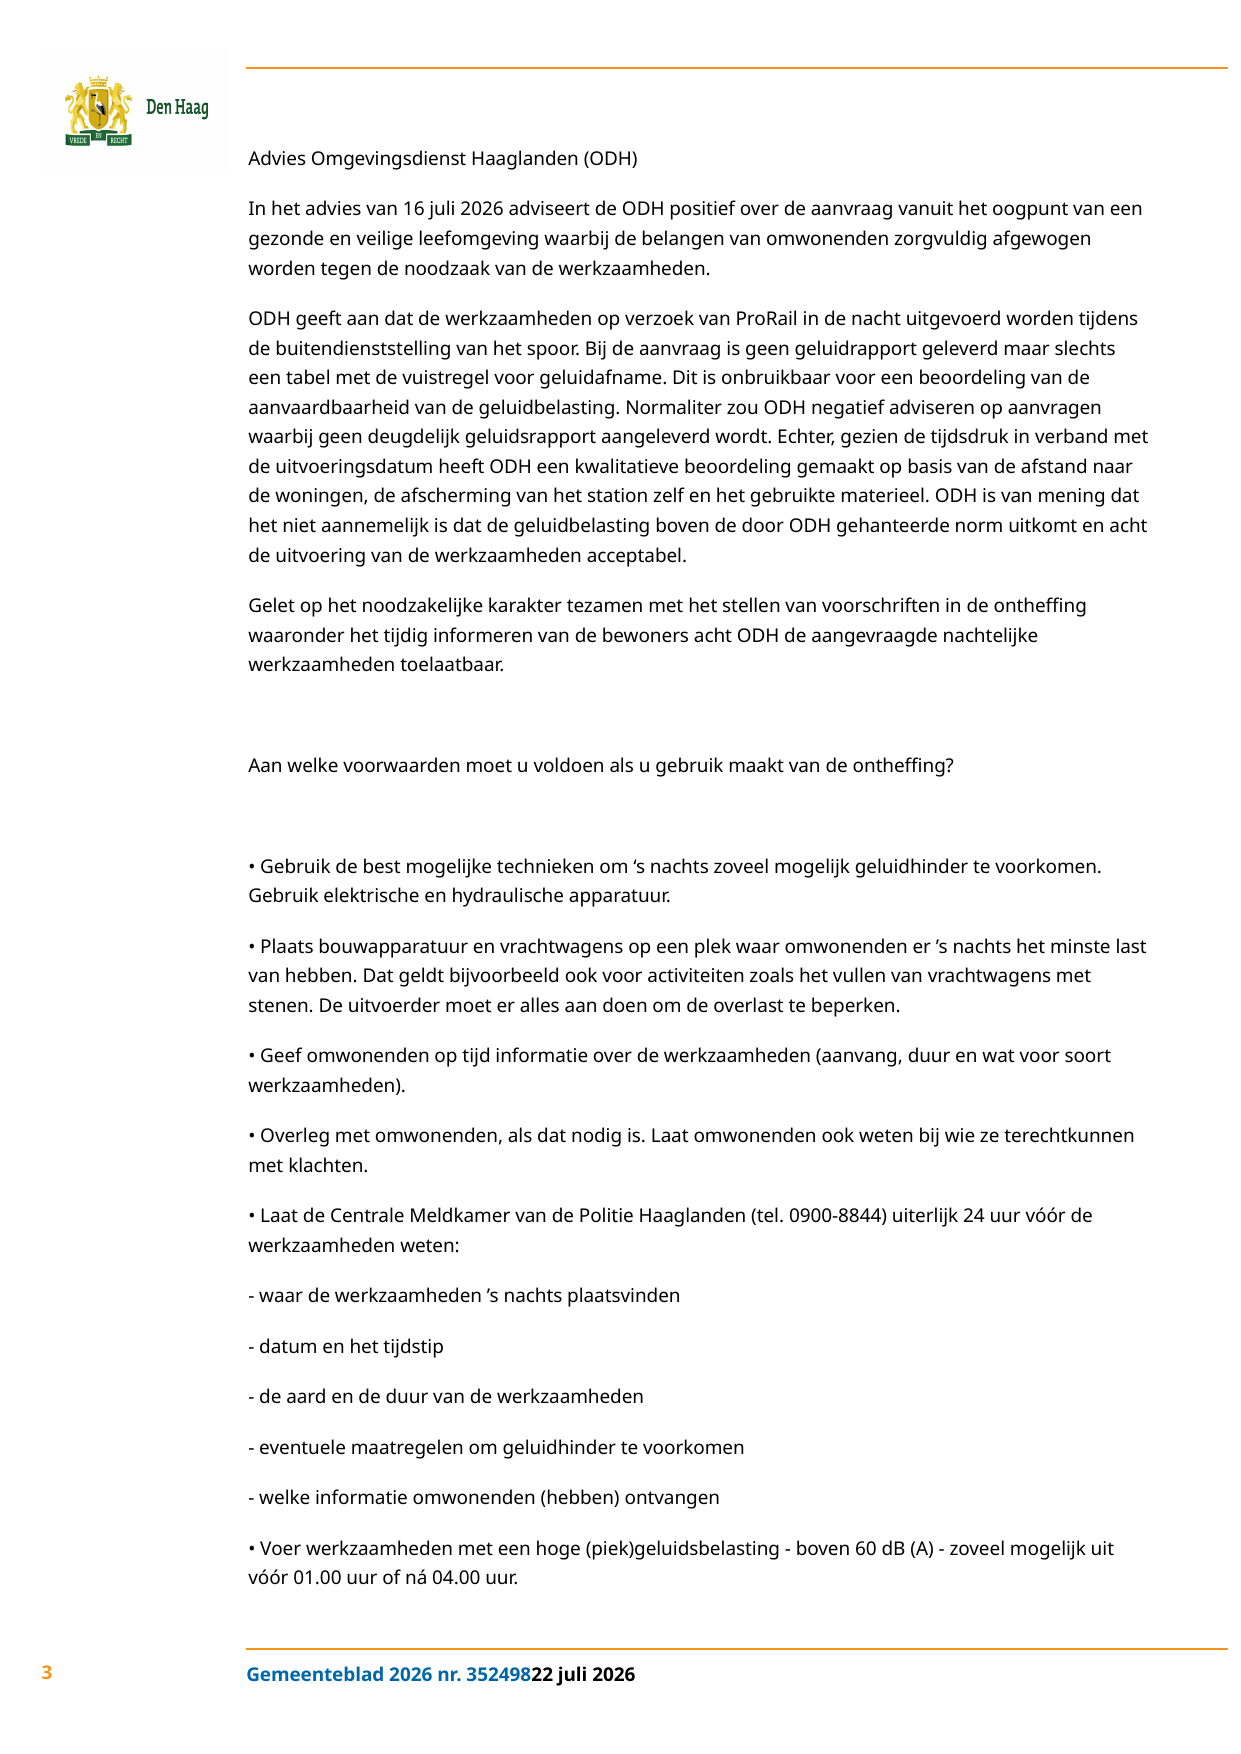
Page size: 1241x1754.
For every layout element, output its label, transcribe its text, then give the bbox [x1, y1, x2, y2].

text - eventuele maatregelen om geluidhinder te voorkomen [248, 1434, 1152, 1460]
text - waar de werkzaamheden ’s nachts plaatsvinden [248, 1283, 1152, 1308]
text • Geef omwonenden op tijd informatie over de werkzaamheden (aanvang, duur en wat voor soort werkzaamheden). [248, 1043, 1152, 1098]
text ODH geeft aan dat de werkzaamheden op verzoek van ProRail in de nacht uitgevoerd worden tijdens de buitendienststelling van het spoor. Bij de aanvraag is geen geluidrapport geleverd maar slechts een tabel met de vuistregel voor geluidafname. Dit is onbruikbaar voor een beoordeling van de aanvaardbaarheid van de geluidbelasting. Normaliter zou ODH negatief adviseren op aanvragen waarbij geen deugdelijk geluidsrapport aangeleverd wordt. Echter, gezien de tijdsdruk in verband met de uitvoeringsdatum heeft ODH een kwalitatieve beoordeling gemaakt op basis van de afstand naar de woningen, de afscherming van het station zelf en het gebruikte materieel. ODH is van mening dat het niet aannemelijk is dat de geluidbelasting boven de door ODH gehanteerde norm uitkomt en acht de uitvoering van de werkzaamheden acceptabel. [248, 305, 1152, 568]
text - welke informatie omwonenden (hebben) ontvangen [248, 1484, 1152, 1510]
text • Plaats bouwapparatuur en vrachtwagens op een plek waar omwonenden er ’s nachts het minste last van hebben. Dat geldt bijvoorbeeld ook voor activiteiten zoals het vullen van vrachtwagens met stenen. De uitvoerder moet er alles aan doen om de overlast te beperken. [248, 933, 1152, 1018]
picture [41, 47, 231, 172]
text In het advies van 16 juli 2026 adviseert de ODH positief over de aanvraag vanuit het oogpunt van een gezonde en veilige leefomgeving waarbij de belangen van omwonenden zorgvuldig afgewogen worden tegen de noodzaak van de werkzaamheden. [248, 196, 1152, 281]
text • Laat de Centrale Meldkamer van de Politie Haaglanden (tel. 0900-8844) uiterlijk 24 uur vóór de werkzaamheden weten: [248, 1203, 1152, 1258]
text • Voer werkzaamheden met een hoge (piek)geluidsbelasting - boven 60 dB (A) - zoveel mogelijk uit vóór 01.00 uur of ná 04.00 uur. [248, 1535, 1152, 1590]
text Aan welke voorwaarden moet u voldoen als u gebruik maakt van de ontheffing? [248, 752, 1152, 778]
text Gelet op het noodzakelijke karakter tezamen met het stellen van voorschriften in de ontheffing waaronder het tijdig informeren van de bewoners acht ODH de aangevraagde nachtelijke werkzaamheden toelaatbaar. [248, 592, 1152, 677]
text Advies Omgevingsdienst Haaglanden (ODH) [248, 145, 1152, 171]
text - datum en het tijdstip [248, 1333, 1152, 1359]
text - de aard en de duur van de werkzaamheden [248, 1383, 1152, 1409]
text • Gebruik de best mogelijke technieken om ‘s nachts zoveel mogelijk geluidhinder te voorkomen. Gebruik elektrische en hydraulische apparatuur. [248, 853, 1152, 908]
text • Overleg met omwonenden, als dat nodig is. Laat omwonenden ook weten bij wie ze terechtkunnen met klachten. [248, 1123, 1152, 1178]
